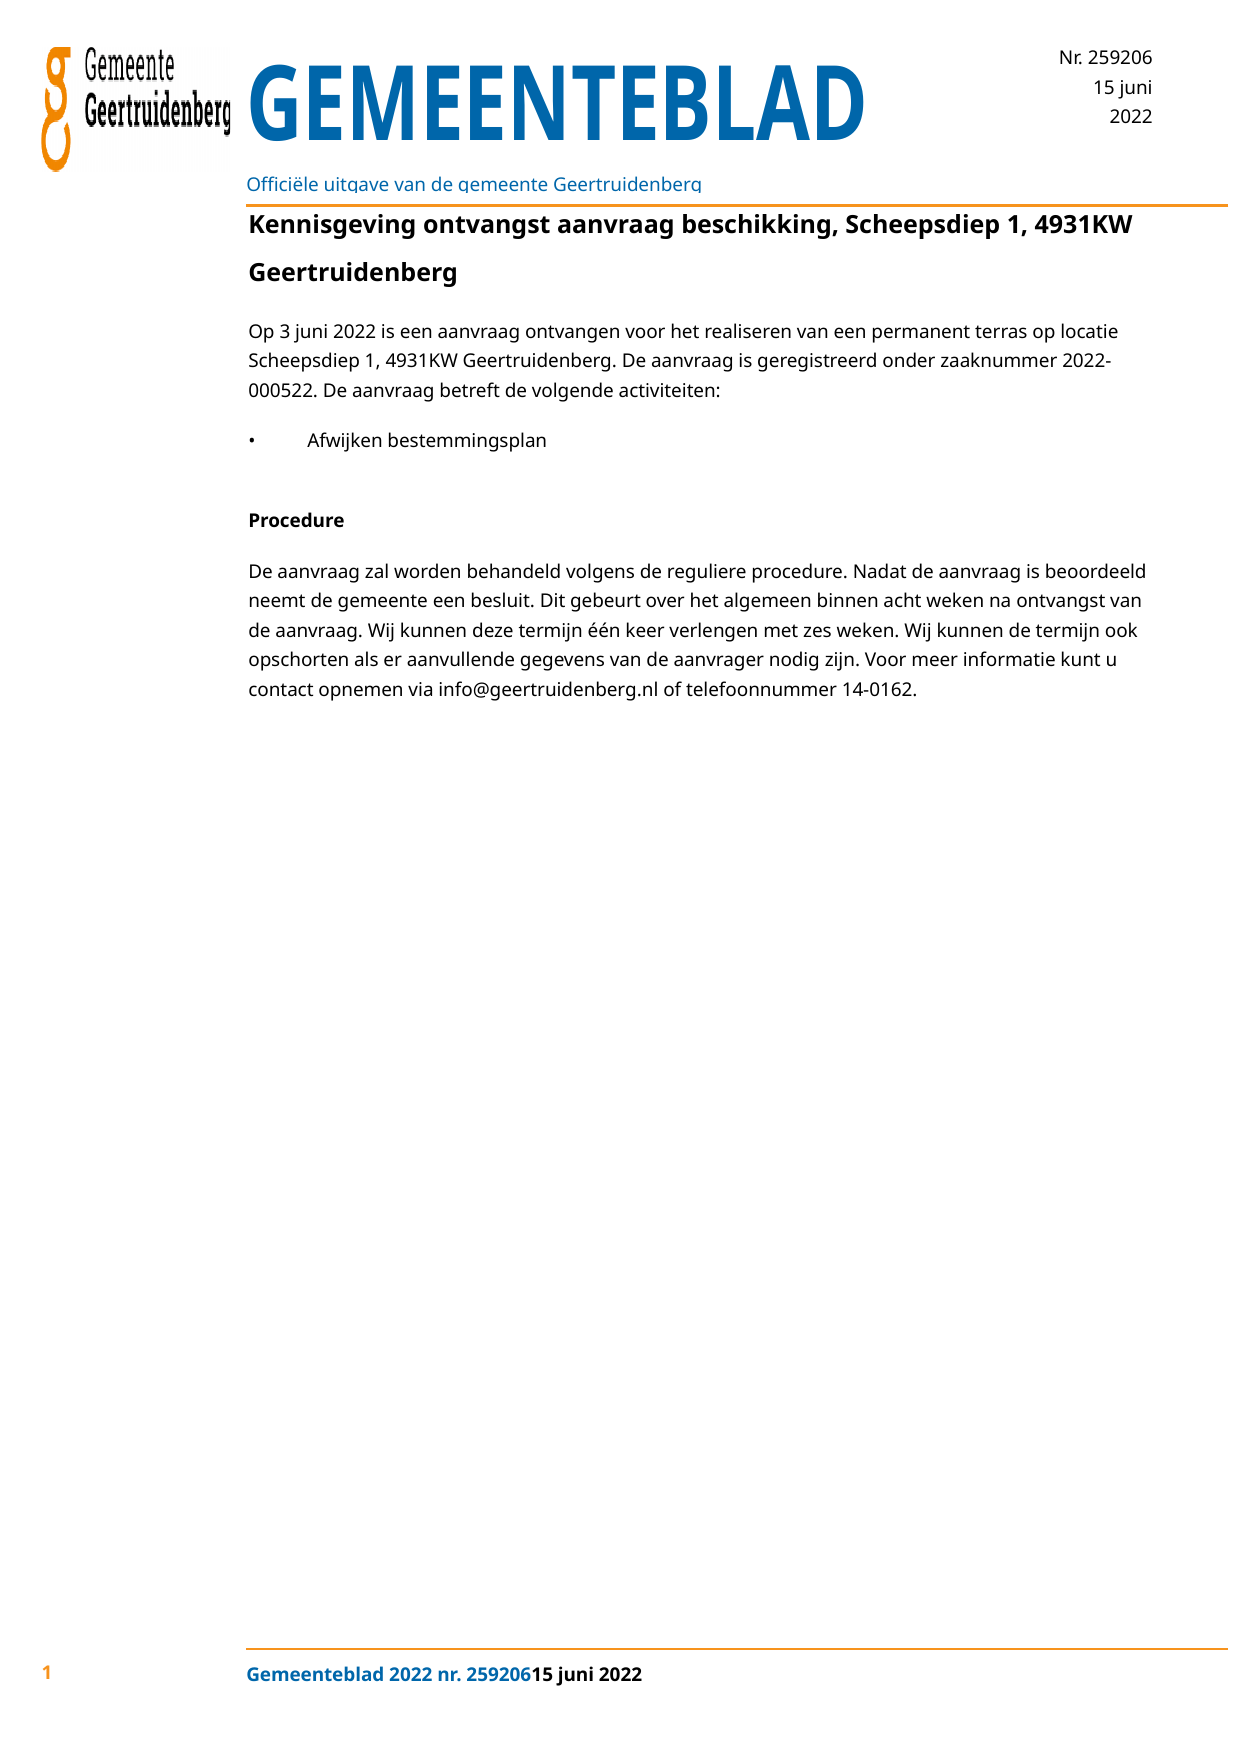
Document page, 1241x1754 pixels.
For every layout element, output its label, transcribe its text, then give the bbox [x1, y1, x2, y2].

list Afwijken bestemmingsplan [248, 427, 1152, 453]
text Op 3 juni 2022 is een aanvraag ontvangen voor het realiseren van een permanent terras op locatie Scheepsdiep 1, 4931KW Geertruidenberg. De aanvraag is geregistreerd onder zaaknummer 2022-000522. De aanvraag betreft de volgende activiteiten: [248, 318, 1152, 403]
text Kennisgeving ontvangst aanvraag beschikking, Scheepsdiep 1, 4931KW Geertruidenberg [248, 207, 1152, 288]
picture [41, 47, 231, 172]
text Procedure [248, 507, 1152, 533]
text De aanvraag zal worden behandeld volgens de reguliere procedure. Nadat de aanvraag is beoordeeld neemt de gemeente een besluit. Dit gebeurt over het algemeen binnen acht weken na ontvangst van de aanvraag. Wij kunnen deze termijn één keer verlengen met zes weken. Wij kunnen de termijn ook opschorten als er aanvullende gegevens van de aanvrager nodig zijn. Voor meer informatie kunt u contact opnemen via info@geertruidenberg.nl of telefoonnummer 14-0162. [248, 558, 1152, 702]
